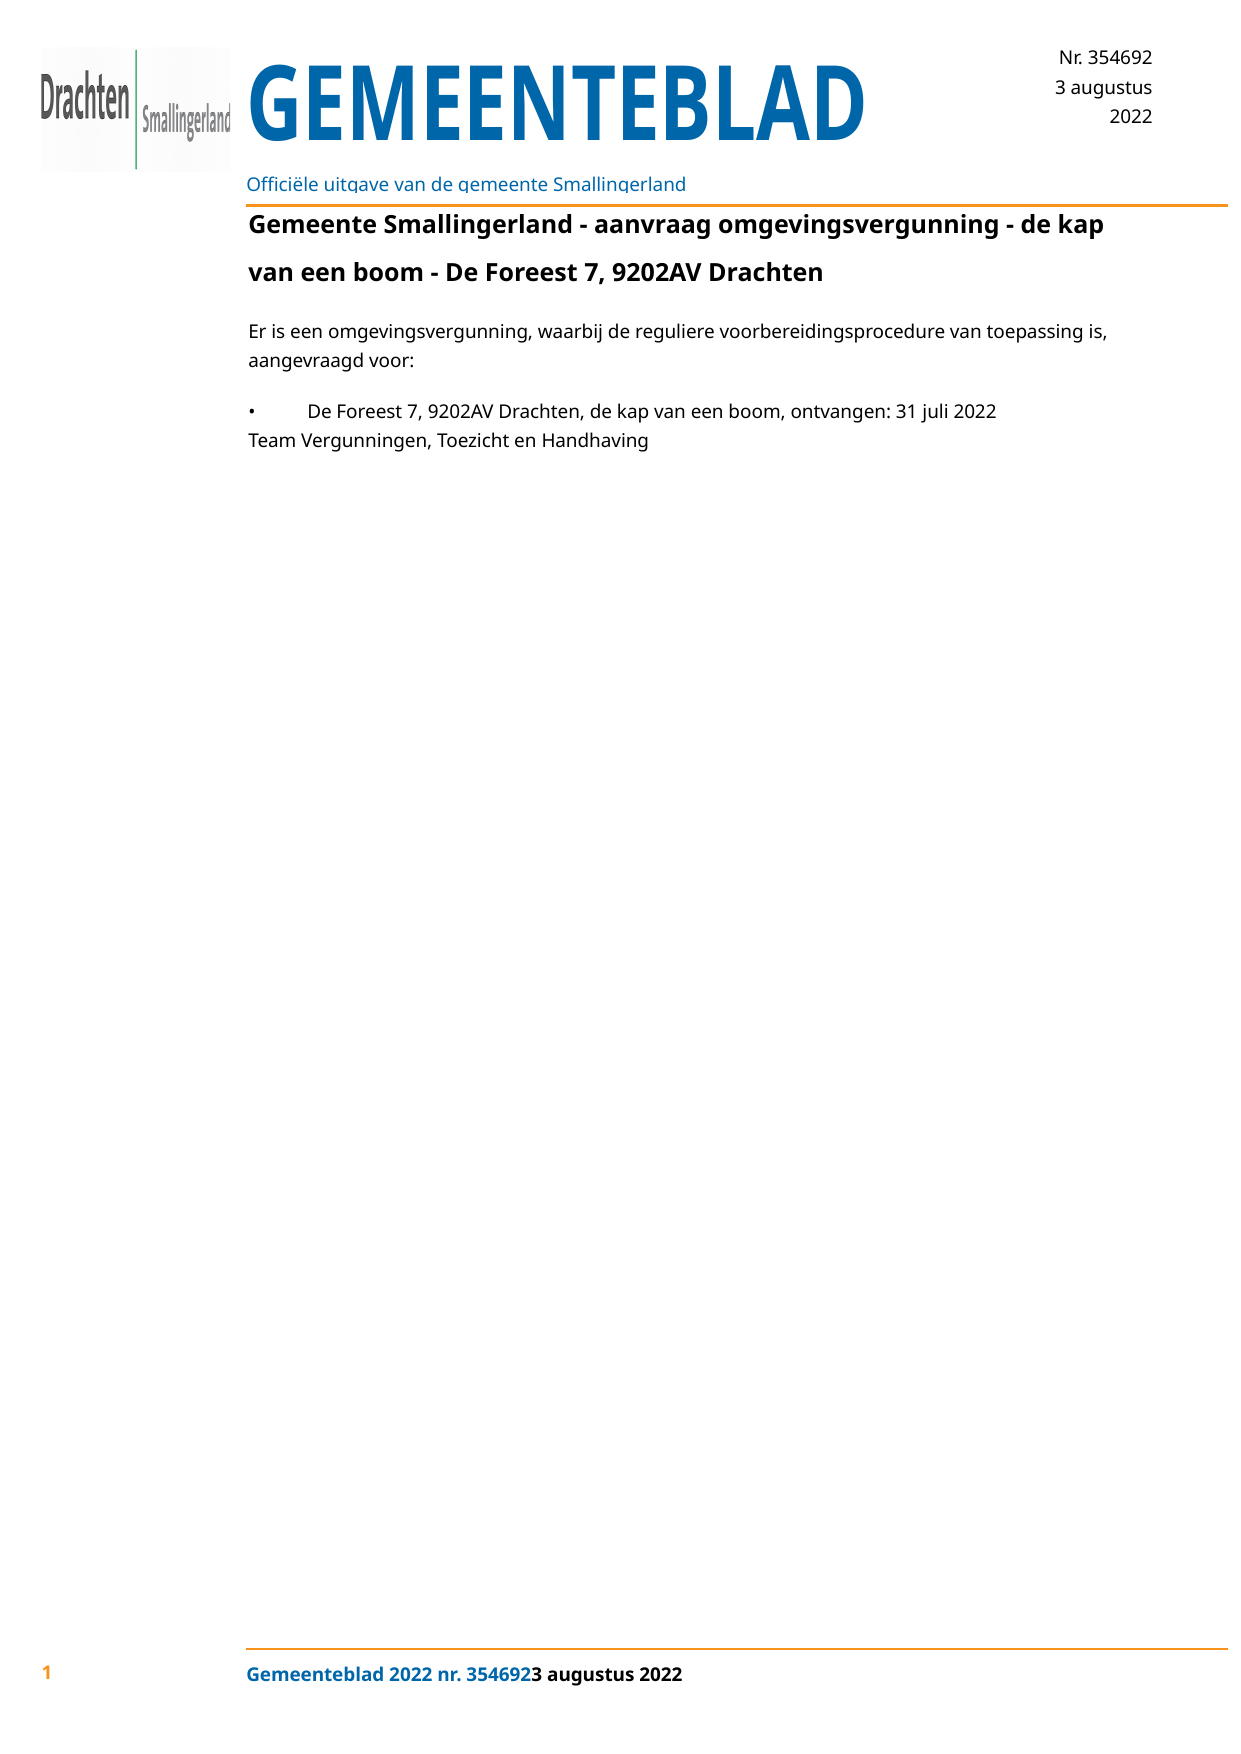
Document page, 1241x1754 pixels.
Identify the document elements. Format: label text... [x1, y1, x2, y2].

text Team Vergunningen, Toezicht en Handhaving [248, 427, 1152, 453]
list De Foreest 7, 9202AV Drachten, de kap van een boom, ontvangen: 31 juli 2022 [248, 398, 1152, 424]
text Gemeente Smallingerland - aanvraag omgevingsvergunning - de kap van een boom - De Foreest 7, 9202AV Drachten [248, 207, 1152, 288]
text Er is een omgevingsvergunning, waarbij de reguliere voorbereidingsprocedure van toepassing is, aangevraagd voor: [248, 318, 1152, 373]
picture [41, 47, 231, 172]
